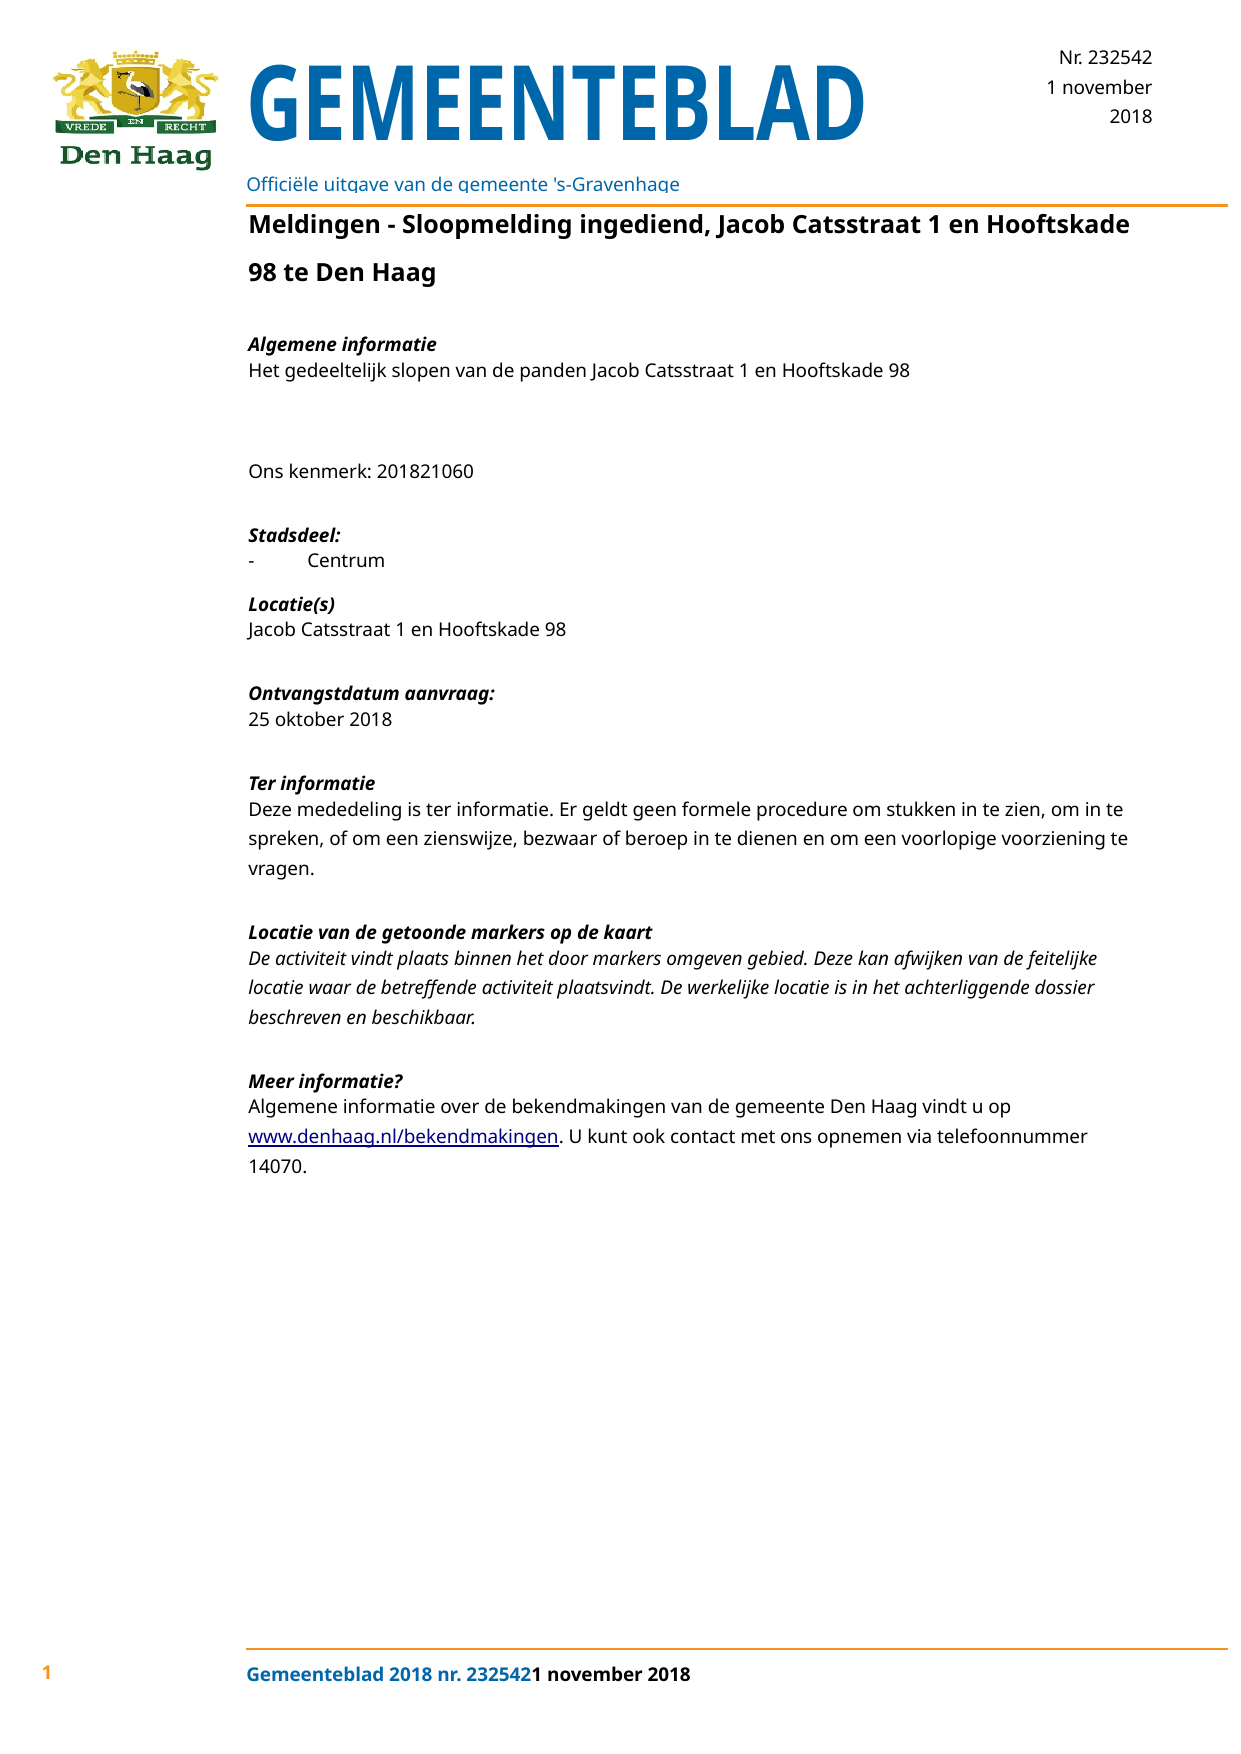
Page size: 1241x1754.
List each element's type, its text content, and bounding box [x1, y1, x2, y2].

text Algemene informatie over de bekendmakingen van de gemeente Den Haag vindt u op www.denhaag.nl/bekendmakingen. U kunt ook contact met ons opnemen via telefoonnummer 14070. [248, 1094, 1152, 1178]
text Jacob Catsstraat 1 en Hooftskade 98 [248, 617, 1152, 642]
text Het gedeeltelijk slopen van de panden Jacob Catsstraat 1 en Hooftskade 98 [248, 357, 1152, 383]
text 25 oktober 2018 [248, 706, 1152, 732]
text Algemene informatie [248, 331, 1152, 357]
list Centrum [248, 548, 1152, 573]
text Stadsdeel: [248, 522, 1152, 548]
text Meldingen - Sloopmelding ingediend, Jacob Catsstraat 1 en Hooftskade 98 te Den Haag [248, 207, 1152, 288]
text Locatie van de getoonde markers op de kaart [248, 919, 1152, 945]
text Meer informatie? [248, 1068, 1152, 1094]
text Ons kenmerk: 201821060 [248, 458, 1152, 484]
picture [41, 47, 231, 172]
text Deze mededeling is ter informatie. Er geldt geen formele procedure om stukken in te zien, om in te spreken, of om een zienswijze, bezwaar of beroep in te dienen en om een voorlopige voorziening te vragen. [248, 796, 1152, 881]
text Locatie(s) [248, 591, 1152, 617]
text De activiteit vindt plaats binnen het door markers omgeven gebied. Deze kan afwijken van de feitelijke locatie waar de betreffende activiteit plaatsvindt. De werkelijke locatie is in het achterliggende dossier beschreven en beschikbaar. [248, 945, 1152, 1030]
text Ontvangstdatum aanvraag: [248, 681, 1152, 706]
text Ter informatie [248, 770, 1152, 796]
